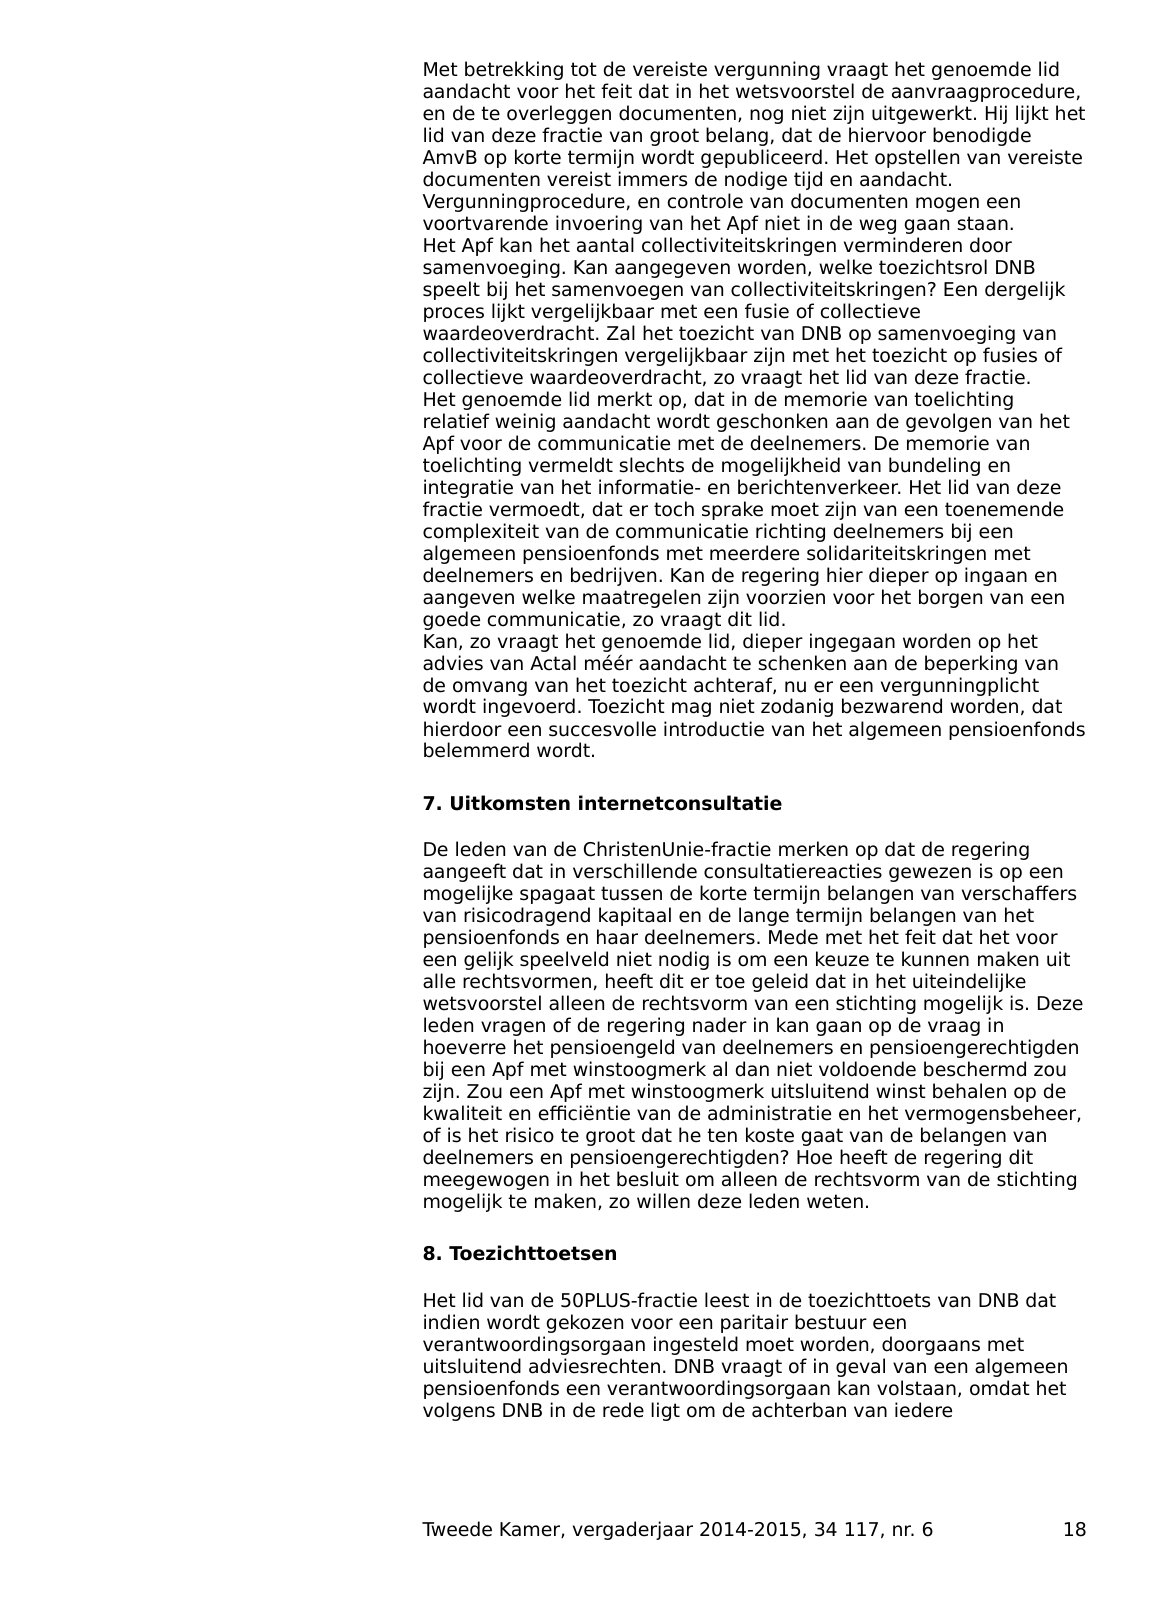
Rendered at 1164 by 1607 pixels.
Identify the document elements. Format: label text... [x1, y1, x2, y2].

text Het Apf kan het aantal collectiviteitskringen verminderen door samenvoeging. Kan aangegeven worden, welke toezichtsrol DNB speelt bij het samenvoegen van collectiviteitskringen? Een dergelijk proces lijkt vergelijkbaar met een fusie of collectieve waardeoverdracht. Zal het toezicht van DNB op samenvoeging van collectiviteitskringen vergelijkbaar zijn met het toezicht op fusies of collectieve waardeoverdracht, zo vraagt het lid van deze fractie. [422, 235, 1087, 389]
text Het genoemde lid merkt op, dat in de memorie van toelichting relatief weinig aandacht wordt geschonken aan de gevolgen van het Apf voor de communicatie met de deelnemers. De memorie van toelichting vermeldt slechts de mogelijkheid van bundeling en integratie van het informatie- en berichtenverkeer. Het lid van deze fractie vermoedt, dat er toch sprake moet zijn van een toenemende complexiteit van de communicatie richting deelnemers bij een algemeen pensioenfonds met meerdere solidariteitskringen met deelnemers en bedrijven. Kan de regering hier dieper op ingaan en aangeven welke maatregelen zijn voorzien voor het borgen van een goede communicatie, zo vraagt dit lid. [422, 389, 1087, 631]
subtitle 8. Toezichttoetsen [422, 1243, 1087, 1265]
subtitle 7. Uitkomsten internetconsultatie [422, 792, 1087, 814]
text De leden van de ChristenUnie-fractie merken op dat de regering aangeeft dat in verschillende consultatiereacties gewezen is op een mogelijke spagaat tussen de korte termijn belangen van verschaffers van risicodragend kapitaal en de lange termijn belangen van het pensioenfonds en haar deelnemers. Mede met het feit dat het voor een gelijk speelveld niet nodig is om een keuze te kunnen maken uit alle rechtsvormen, heeft dit er toe geleid dat in het uiteindelijke wetsvoorstel alleen de rechtsvorm van een stichting mogelijk is. Deze leden vragen of de regering nader in kan gaan op de vraag in hoeverre het pensioengeld van deelnemers en pensioengerechtigden bij een Apf met winstoogmerk al dan niet voldoende beschermd zou zijn. Zou een Apf met winstoogmerk uitsluitend winst behalen op de kwaliteit en efficiëntie van de administratie en het vermogensbeheer, of is het risico te groot dat he ten koste gaat van de belangen van deelnemers en pensioengerechtigden? Hoe heeft de regering dit meegewogen in het besluit om alleen de rechtsvorm van de stichting mogelijk te maken, zo willen deze leden weten. [422, 839, 1087, 1213]
text Het lid van de 50PLUS-fractie leest in de toezichttoets van DNB dat indien wordt gekozen voor een paritair bestuur een verantwoordingsorgaan ingesteld moet worden, doorgaans met uitsluitend adviesrechten. DNB vraagt of in geval van een algemeen pensioenfonds een verantwoordingsorgaan kan volstaan, omdat het volgens DNB in de rede ligt om de achterban van iedere [422, 1290, 1087, 1422]
text Kan, zo vraagt het genoemde lid, dieper ingegaan worden op het advies van Actal méér aandacht te schenken aan de beperking van de omvang van het toezicht achteraf, nu er een vergunningplicht wordt ingevoerd. Toezicht mag niet zodanig bezwarend worden, dat hierdoor een succesvolle introductie van het algemeen pensioenfonds belemmerd wordt. [422, 631, 1087, 762]
text Met betrekking tot de vereiste vergunning vraagt het genoemde lid aandacht voor het feit dat in het wetsvoorstel de aanvraagprocedure, en de te overleggen documenten, nog niet zijn uitgewerkt. Hij lijkt het lid van deze fractie van groot belang, dat de hiervoor benodigde AmvB op korte termijn wordt gepubliceerd. Het opstellen van vereiste documenten vereist immers de nodige tijd en aandacht. Vergunningprocedure, en controle van documenten mogen een voortvarende invoering van het Apf niet in de weg gaan staan. [422, 59, 1087, 235]
